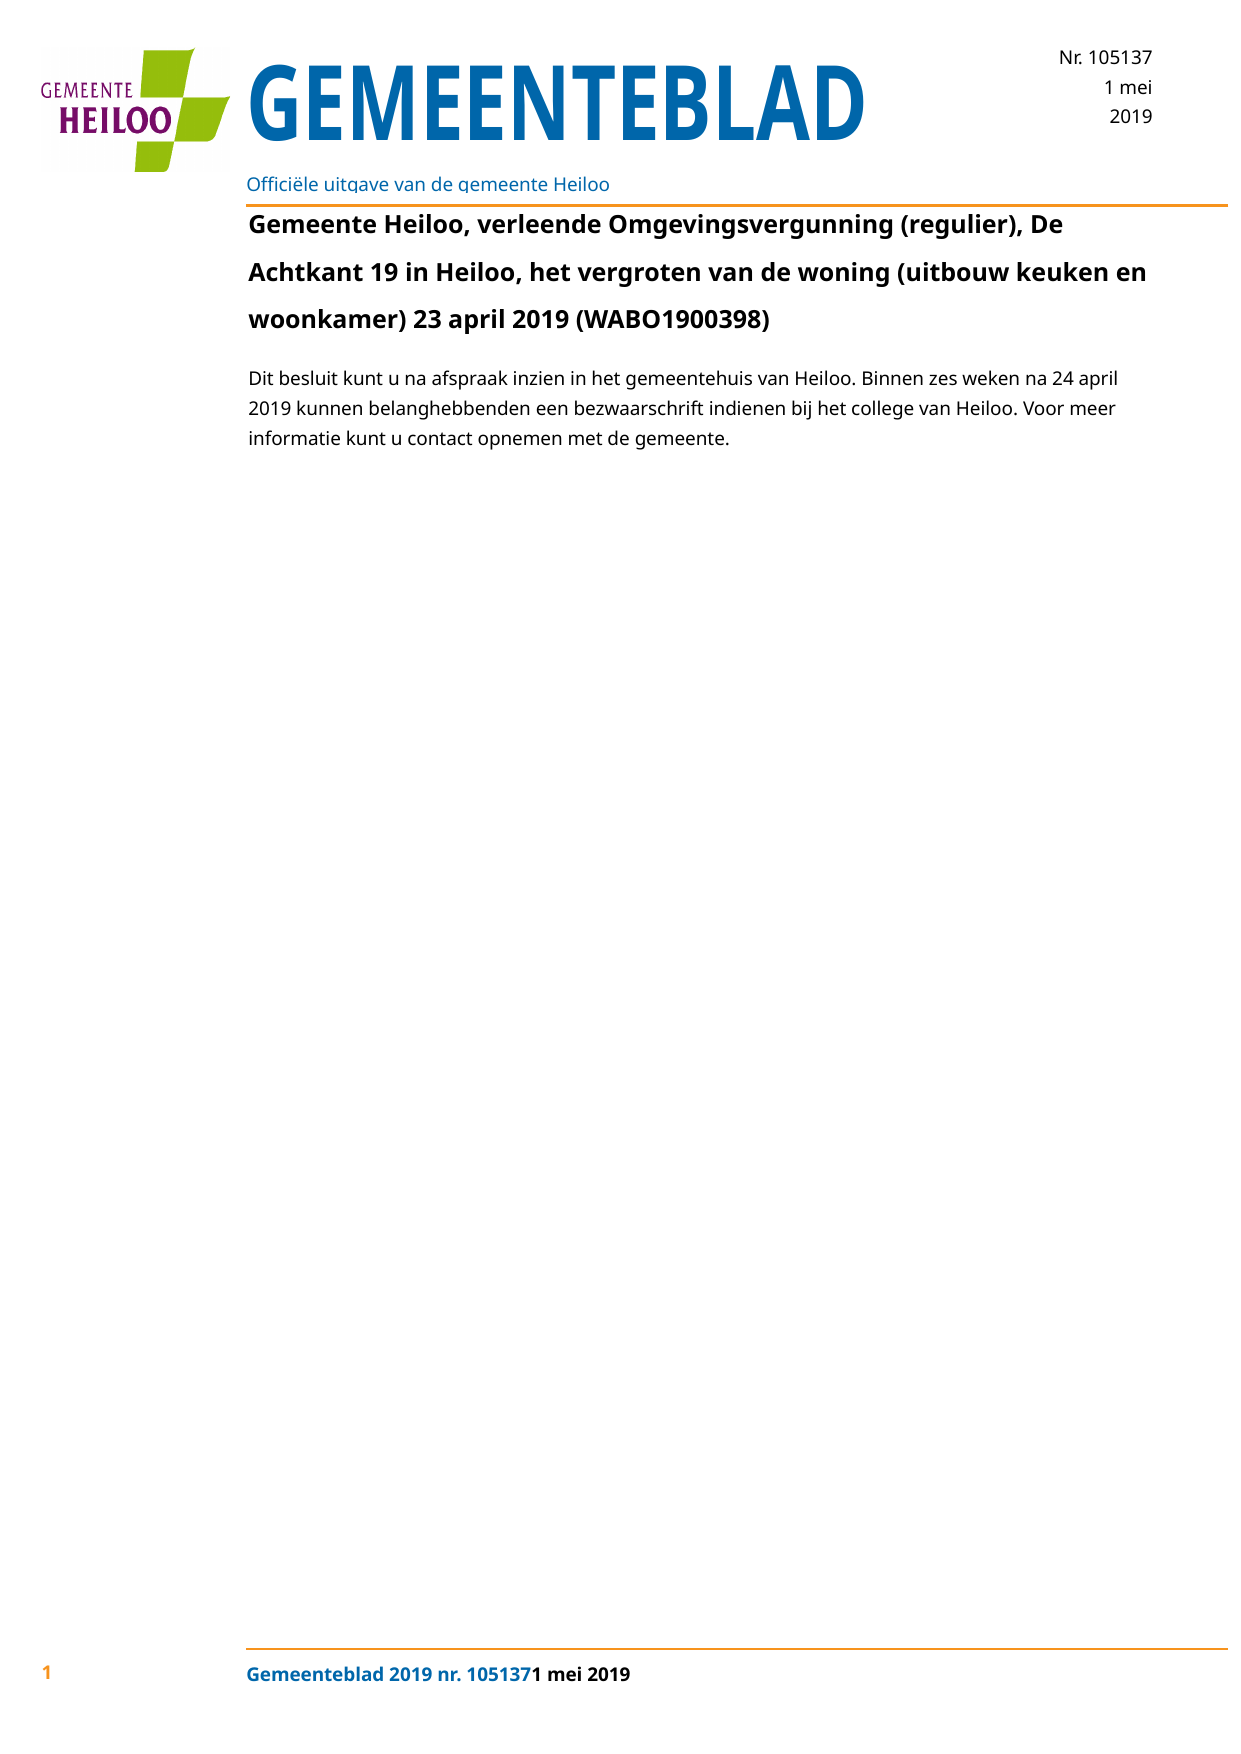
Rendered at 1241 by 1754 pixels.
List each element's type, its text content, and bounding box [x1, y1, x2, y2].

text Gemeente Heiloo, verleende Omgevingsvergunning (regulier), De Achtkant 19 in Heiloo, het vergroten van de woning (uitbouw keuken en woonkamer) 23 april 2019 (WABO1900398) [248, 207, 1152, 336]
picture [41, 47, 231, 172]
text Dit besluit kunt u na afspraak inzien in het gemeentehuis van Heiloo. Binnen zes weken na 24 april 2019 kunnen belanghebbenden een bezwaarschrift indienen bij het college van Heiloo. Voor meer informatie kunt u contact opnemen met de gemeente. [248, 366, 1152, 450]
